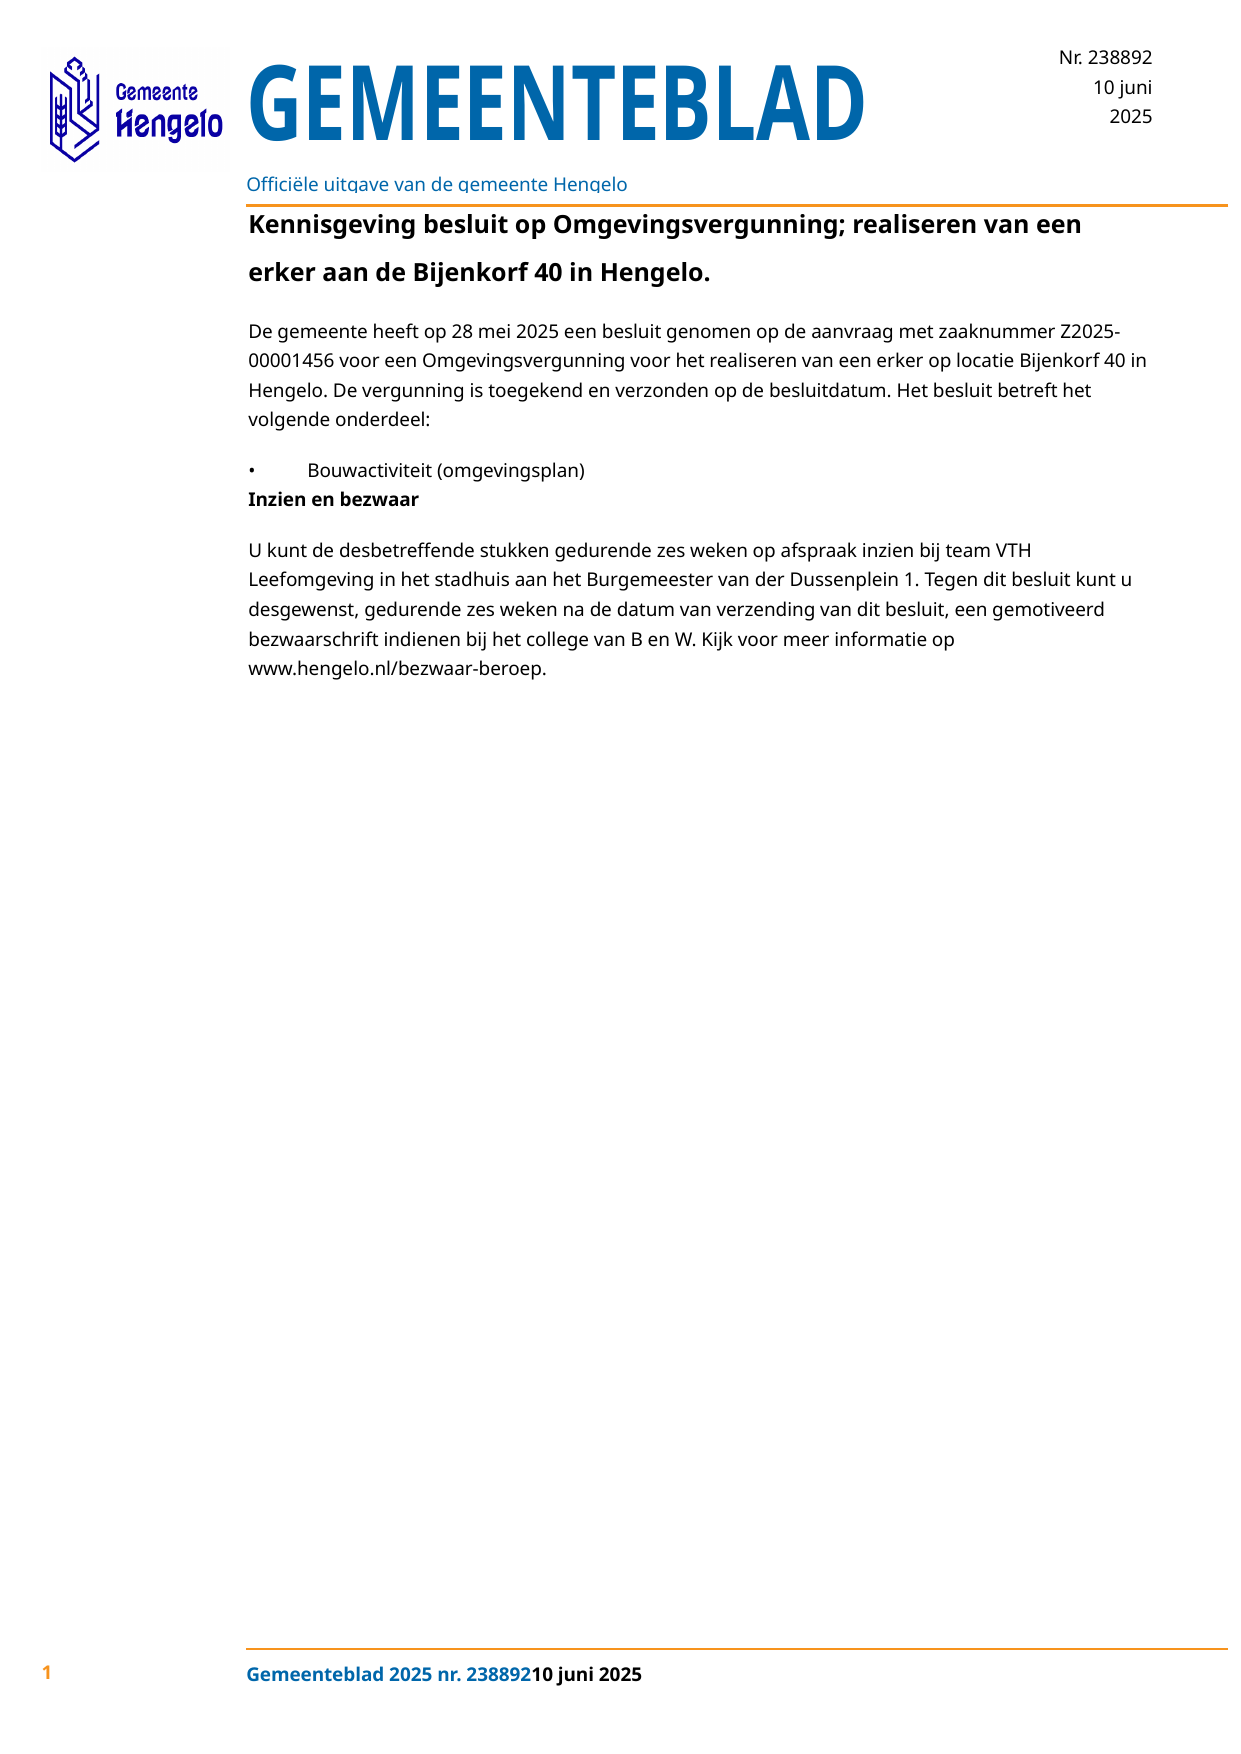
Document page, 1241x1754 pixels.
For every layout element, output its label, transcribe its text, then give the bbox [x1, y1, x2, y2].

list Bouwactiviteit (omgevingsplan) [248, 457, 1152, 483]
text De gemeente heeft op 28 mei 2025 een besluit genomen op de aanvraag met zaaknummer Z2025-00001456 voor een Omgevingsvergunning voor het realiseren van een erker op locatie Bijenkorf 40 in Hengelo. De vergunning is toegekend en verzonden op de besluitdatum. Het besluit betreft het volgende onderdeel: [248, 318, 1152, 432]
text U kunt de desbetreffende stukken gedurende zes weken op afspraak inzien bij team VTH Leefomgeving in het stadhuis aan het Burgemeester van der Dussenplein 1. Tegen dit besluit kunt u desgewenst, gedurende zes weken na de datum van verzending van dit besluit, een gemotiveerd bezwaarschrift indienen bij het college van B en W. Kijk voor meer informatie op www.hengelo.nl/bezwaar-beroep. [248, 537, 1152, 681]
text Kennisgeving besluit op Omgevingsvergunning; realiseren van een erker aan de Bijenkorf 40 in Hengelo. [248, 207, 1152, 288]
text Inzien en bezwaar [248, 487, 1152, 512]
picture [41, 47, 231, 172]
